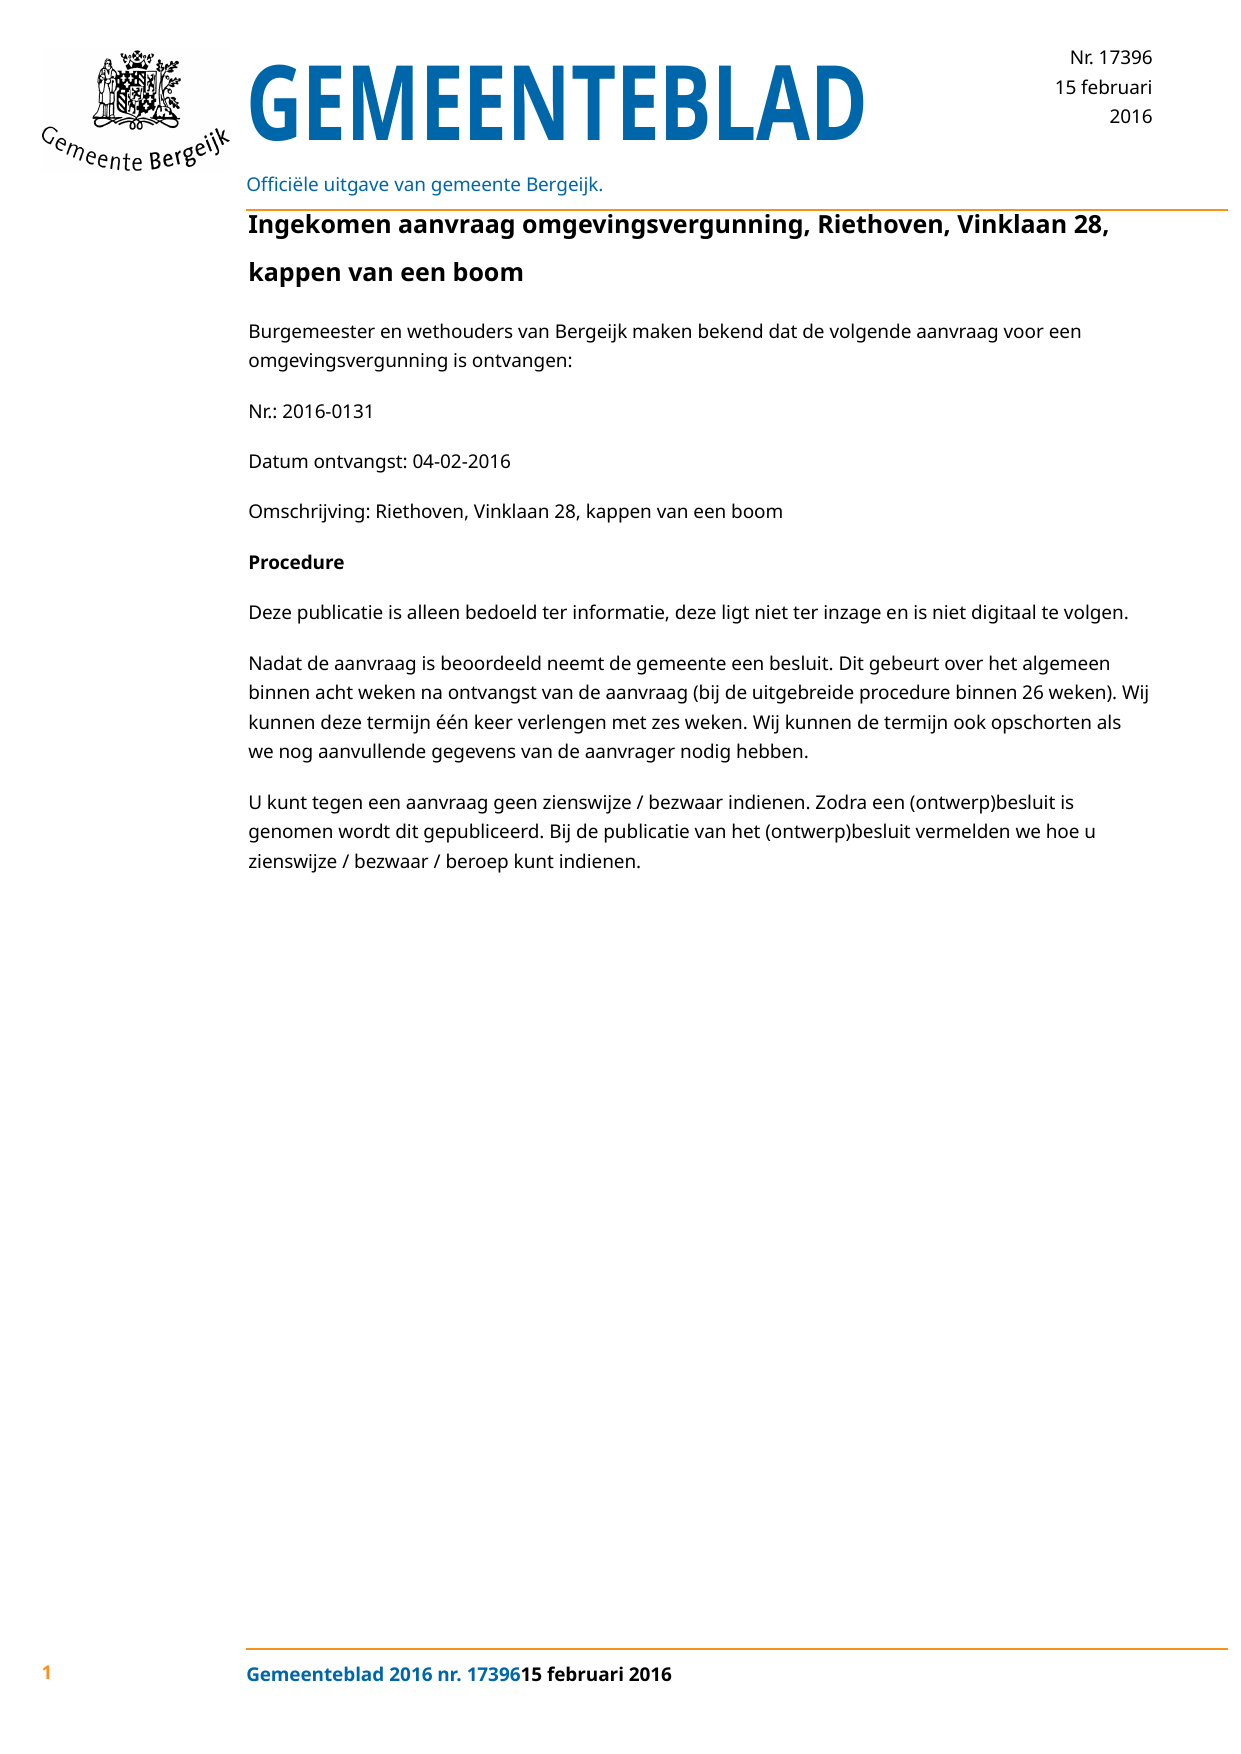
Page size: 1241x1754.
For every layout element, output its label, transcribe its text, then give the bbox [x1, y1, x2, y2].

text Procedure [248, 549, 1152, 575]
text Nr.: 2016-0131 [248, 398, 1152, 424]
text Ingekomen aanvraag omgevingsvergunning, Riethoven, Vinklaan 28, kappen van een boom [248, 211, 1152, 288]
picture [41, 47, 231, 172]
text Datum ontvangst: 04-02-2016 [248, 448, 1152, 474]
text Nadat de aanvraag is beoordeeld neemt de gemeente een besluit. Dit gebeurt over het algemeen binnen acht weken na ontvangst van de aanvraag (bij de uitgebreide procedure binnen 26 weken). Wij kunnen deze termijn één keer verlengen met zes weken. Wij kunnen de termijn ook opschorten als we nog aanvullende gegevens van de aanvrager nodig hebben. [248, 650, 1152, 764]
text Burgemeester en wethouders van Bergeijk maken bekend dat de volgende aanvraag voor een omgevingsvergunning is ontvangen: [248, 318, 1152, 373]
text Deze publicatie is alleen bedoeld ter informatie, deze ligt niet ter inzage en is niet digitaal te volgen. [248, 599, 1152, 625]
text U kunt tegen een aanvraag geen zienswijze / bezwaar indienen. Zodra een (ontwerp)besluit is genomen wordt dit gepubliceerd. Bij de publicatie van het (ontwerp)besluit vermelden we hoe u zienswijze / bezwaar / beroep kunt indienen. [248, 789, 1152, 874]
text Omschrijving: Riethoven, Vinklaan 28, kappen van een boom [248, 499, 1152, 524]
